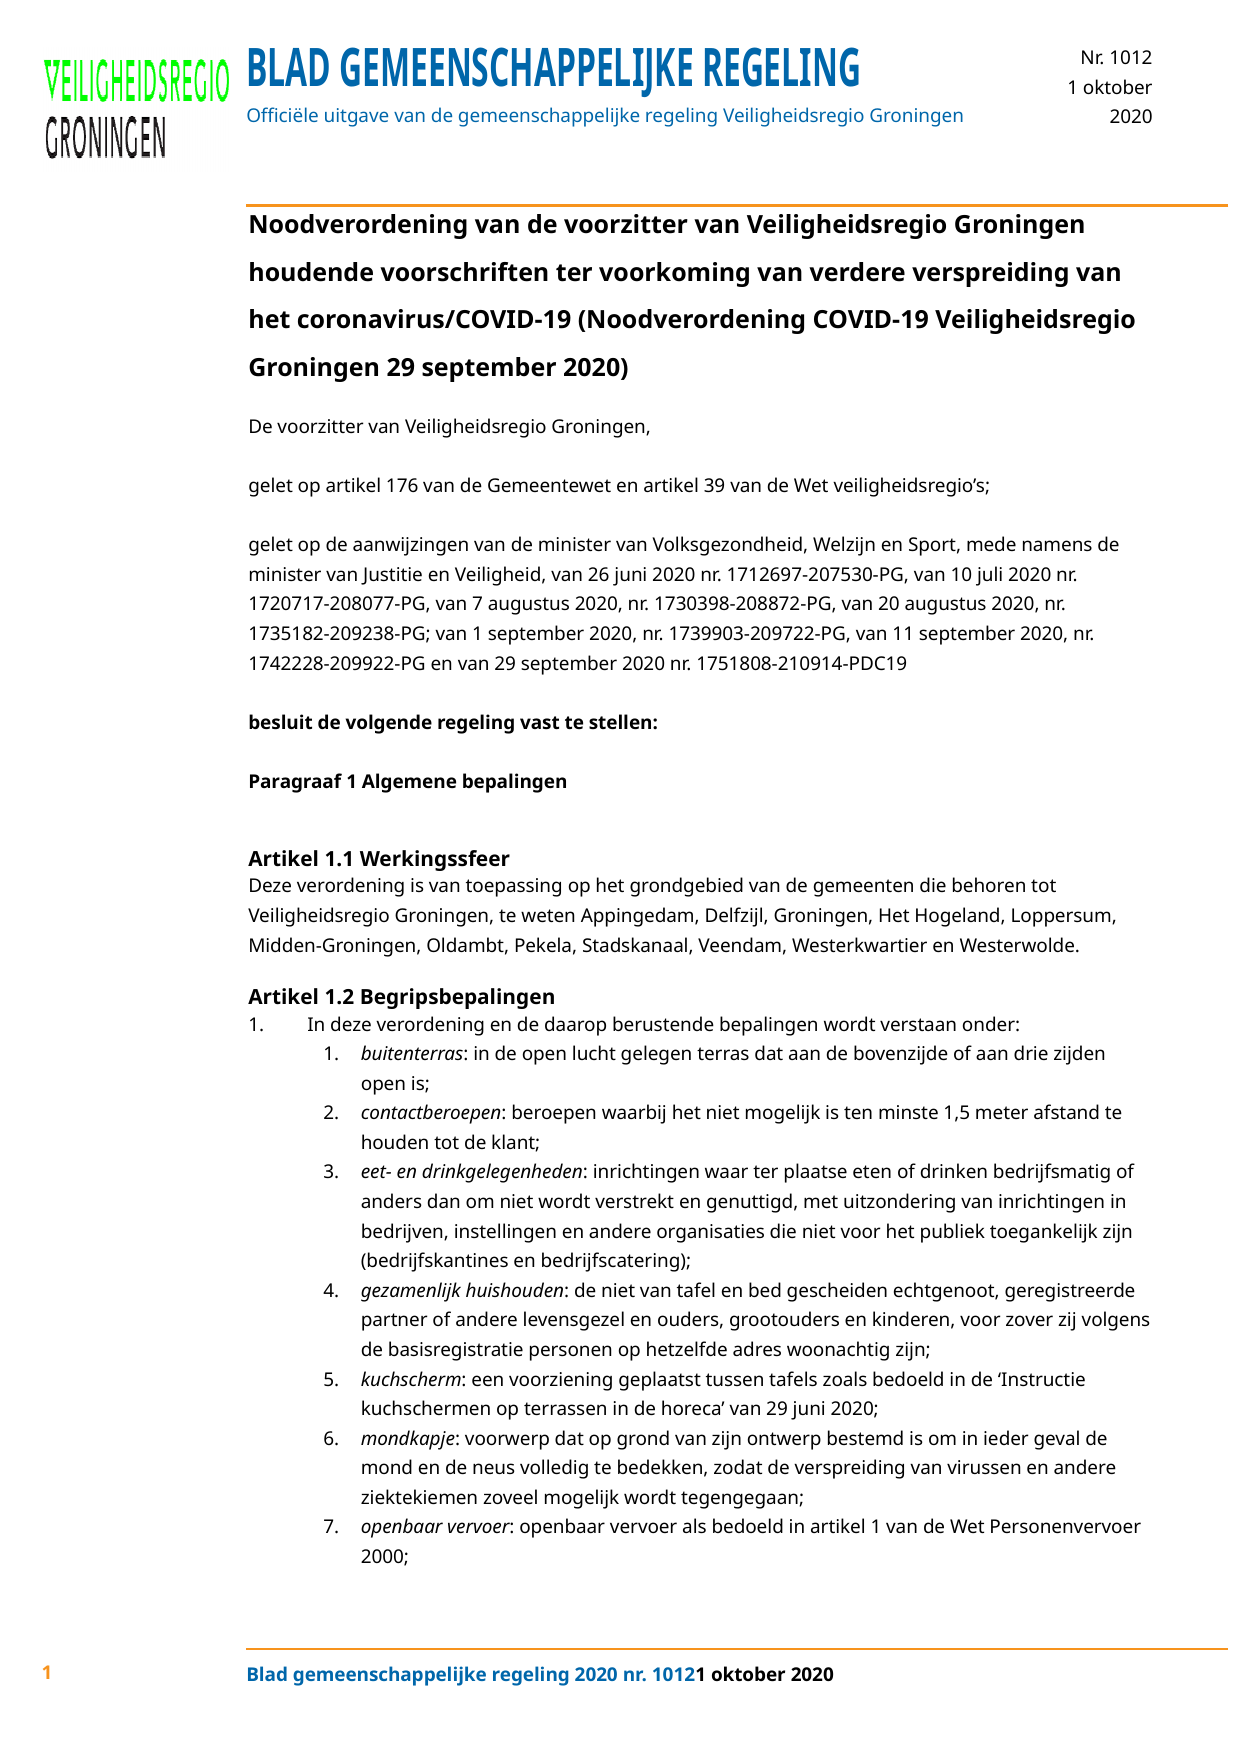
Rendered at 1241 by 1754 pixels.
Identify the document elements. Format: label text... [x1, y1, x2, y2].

text Paragraaf 1 Algemene bepalingen [248, 768, 1152, 794]
list kuchscherm: een voorziening geplaatst tussen tafels zoals bedoeld in de ‘Instructie kuchschermen op terrassen in de horeca’ van 29 juni 2020; [323, 1366, 1152, 1421]
text besluit de volgende regeling vast te stellen: [248, 709, 1152, 735]
text Artikel 1.1 Werkingssfeer [248, 844, 1152, 873]
list eet- en drinkgelegenheden: inrichtingen waar ter plaatse eten of drinken bedrijfsmatig of anders dan om niet wordt verstrekt en genuttigd, met uitzondering van inrichtingen in bedrijven, instellingen en andere organisaties die niet voor het publiek toegankelijk zijn (bedrijfskantines en bedrijfscatering); [323, 1159, 1152, 1273]
list openbaar vervoer: openbaar vervoer als bedoeld in artikel 1 van de Wet Personenvervoer 2000; [323, 1514, 1152, 1569]
list In deze verordening en de daarop berustende bepalingen wordt verstaan onder: [248, 1011, 1152, 1036]
text Noodverordening van de voorzitter van Veiligheidsregio Groningen houdende voorschriften ter voorkoming van verdere verspreiding van het coronavirus/COVID-19 (Noodverordening COVID-19 Veiligheidsregio Groningen 29 september 2020) [248, 207, 1152, 384]
picture [41, 47, 231, 172]
list buitenterras: in de open lucht gelegen terras dat aan de bovenzijde of aan drie zijden open is; [323, 1040, 1152, 1096]
text Artikel 1.2 Begripsbepalingen [248, 982, 1152, 1011]
list mondkapje: voorwerp dat op grond van zijn ontwerp bestemd is om in ieder geval de mond en de neus volledig te bedekken, zodat de verspreiding van virussen en andere ziektekiemen zoveel mogelijk wordt tegengegaan; [323, 1425, 1152, 1510]
list contactberoepen: beroepen waarbij het niet mogelijk is ten minste 1,5 meter afstand te houden tot de klant; [323, 1099, 1152, 1155]
text Deze verordening is van toepassing op het grondgebied van de gemeenten die behoren tot Veiligheidsregio Groningen, te weten Appingedam, Delfzijl, Groningen, Het Hogeland, Loppersum, Midden-Groningen, Oldambt, Pekela, Stadskanaal, Veendam, Westerkwartier en Westerwolde. [248, 873, 1152, 958]
text gelet op de aanwijzingen van de minister van Volksgezondheid, Welzijn en Sport, mede namens de minister van Justitie en Veiligheid, van 26 juni 2020 nr. 1712697-207530-PG, van 10 juli 2020 nr. 1720717-208077-PG, van 7 augustus 2020, nr. 1730398-208872-PG, van 20 augustus 2020, nr. 1735182-209238-PG; van 1 september 2020, nr. 1739903-209722-PG, van 11 september 2020, nr. 1742228-209922-PG en van 29 september 2020 nr. 1751808-210914-PDC19 [248, 531, 1152, 676]
list gezamenlijk huishouden: de niet van tafel en bed gescheiden echtgenoot, geregistreerde partner of andere levensgezel en ouders, grootouders en kinderen, voor zover zij volgens de basisregistratie personen op hetzelfde adres woonachtig zijn; [323, 1277, 1152, 1362]
text De voorzitter van Veiligheidsregio Groningen, [248, 413, 1152, 439]
text gelet op artikel 176 van de Gemeentewet en artikel 39 van de Wet veiligheidsregio’s; [248, 472, 1152, 498]
